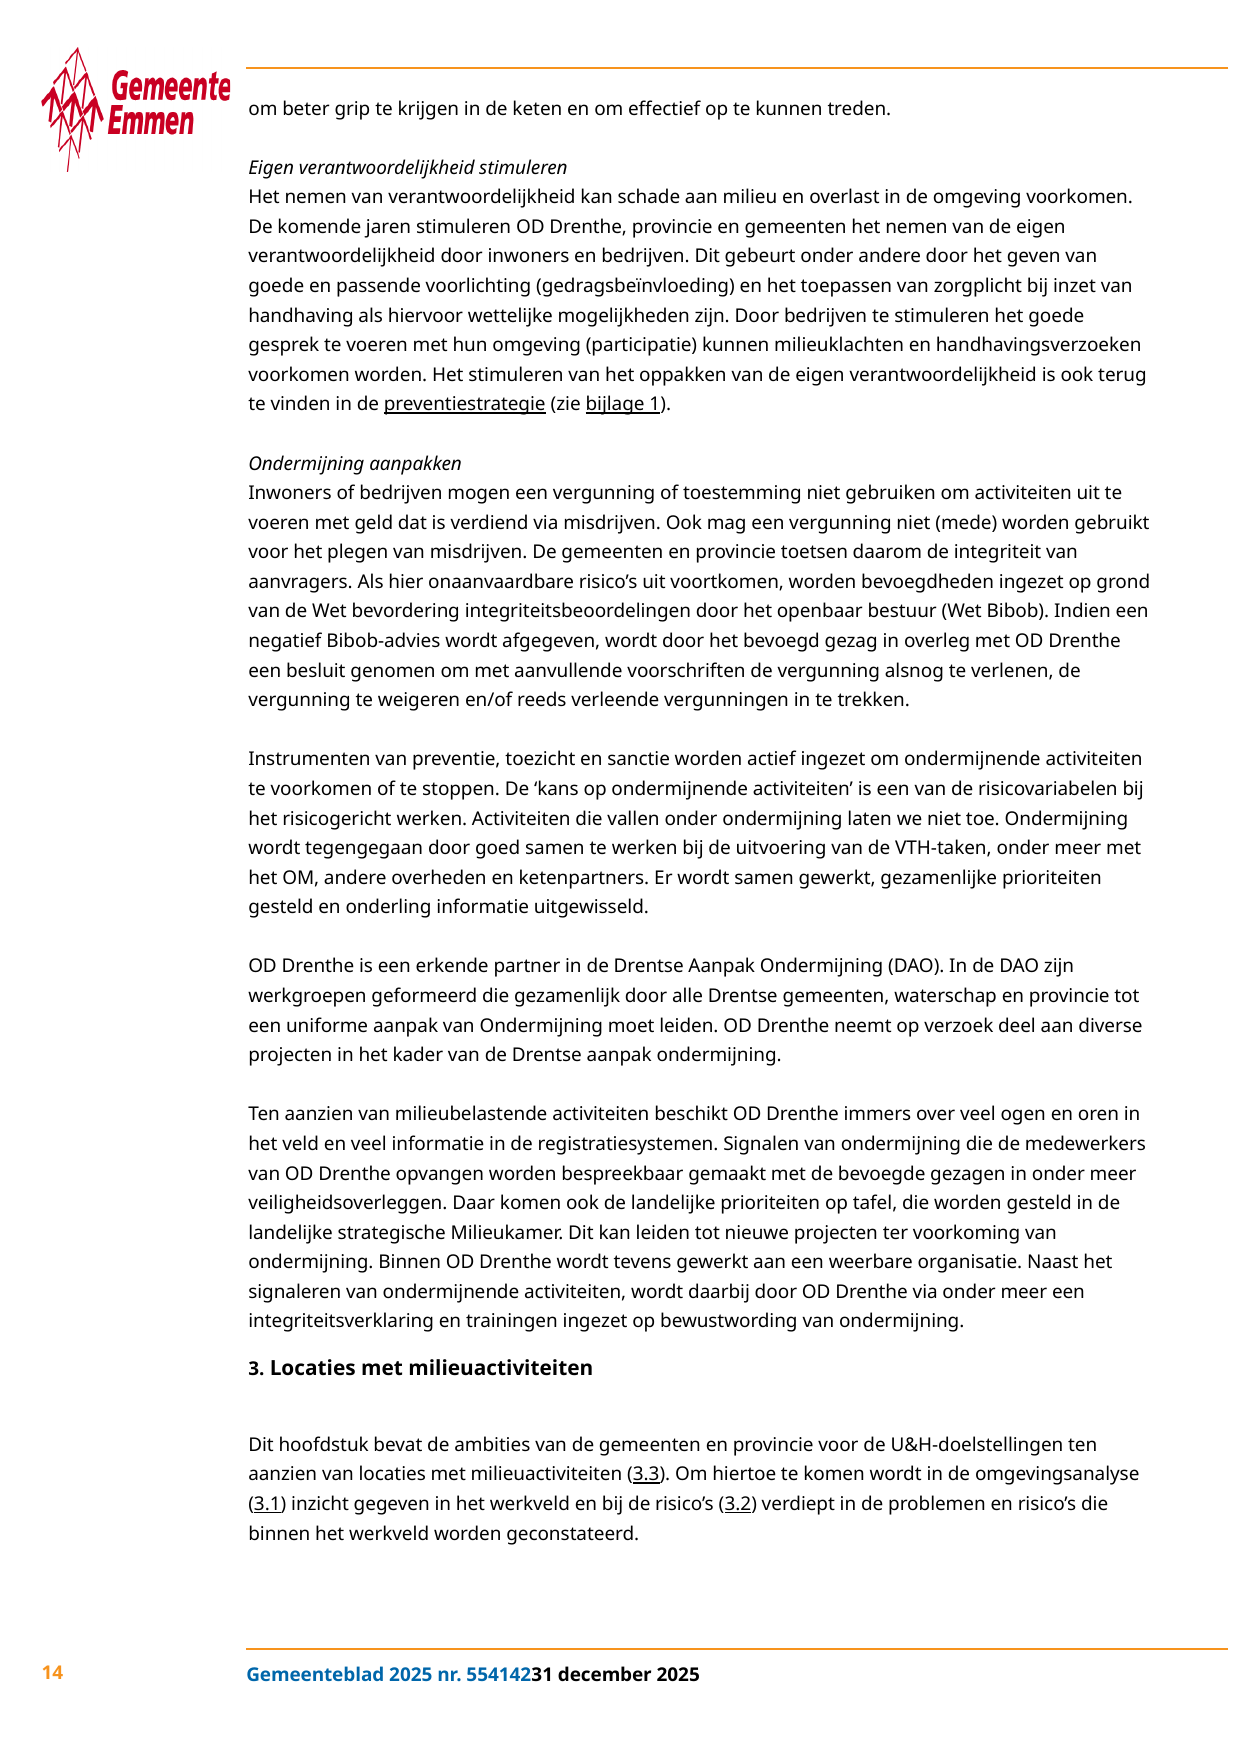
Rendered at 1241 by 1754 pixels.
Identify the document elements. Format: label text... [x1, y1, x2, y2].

text Ten aanzien van milieubelastende activiteiten beschikt OD Drenthe immers over veel ogen en oren in het veld en veel informatie in de registratiesystemen. Signalen van ondermijning die de medewerkers van OD Drenthe opvangen worden bespreekbaar gemaakt met de bevoegde gezagen in onder meer veiligheidsoverleggen. Daar komen ook de landelijke prioriteiten op tafel, die worden gesteld in de landelijke strategische Milieukamer. Dit kan leiden tot nieuwe projecten ter voorkoming van ondermijning. Binnen OD Drenthe wordt tevens gewerkt aan een weerbare organisatie. Naast het signaleren van ondermijnende activiteiten, wordt daarbij door OD Drenthe via onder meer een integriteitsverklaring en trainingen ingezet op bewustwording van ondermijning. [248, 1101, 1152, 1333]
text Inwoners of bedrijven mogen een vergunning of toestemming niet gebruiken om activiteiten uit te voeren met geld dat is verdiend via misdrijven. Ook mag een vergunning niet (mede) worden gebruikt voor het plegen van misdrijven. De gemeenten en provincie toetsen daarom de integriteit van aanvragers. Als hier onaanvaardbare risico’s uit voortkomen, worden bevoegdheden ingezet op grond van de Wet bevordering integriteitsbeoordelingen door het openbaar bestuur (Wet Bibob). Indien een negatief Bibob-advies wordt afgegeven, wordt door het bevoegd gezag in overleg met OD Drenthe een besluit genomen om met aanvullende voorschriften de vergunning alsnog te verlenen, de vergunning te weigeren en/of reeds verleende vergunningen in te trekken. [248, 479, 1152, 712]
text Het nemen van verantwoordelijkheid kan schade aan milieu en overlast in de omgeving voorkomen. De komende jaren stimuleren OD Drenthe, provincie en gemeenten het nemen van de eigen verantwoordelijkheid door inwoners en bedrijven. Dit gebeurt onder andere door het geven van goede en passende voorlichting (gedragsbeïnvloeding) en het toepassen van zorgplicht bij inzet van handhaving als hiervoor wettelijke mogelijkheden zijn. Door bedrijven te stimuleren het goede gesprek te voeren met hun omgeving (participatie) kunnen milieuklachten en handhavingsverzoeken voorkomen worden. Het stimuleren van het oppakken van de eigen verantwoordelijkheid is ook terug te vinden in de preventiestrategie (zie bijlage 1). [248, 183, 1152, 416]
text OD Drenthe is een erkende partner in de Drentse Aanpak Ondermijning (DAO). In de DAO zijn werkgroepen geformeerd die gezamenlijk door alle Drentse gemeenten, waterschap en provincie tot een uniforme aanpak van Ondermijning moet leiden. OD Drenthe neemt op verzoek deel aan diverse projecten in het kader van de Drentse aanpak ondermijning. [248, 953, 1152, 1067]
text 3. Locaties met milieuactiviteiten [248, 1353, 1152, 1382]
picture [41, 47, 231, 172]
text Instrumenten van preventie, toezicht en sanctie worden actief ingezet om ondermijnende activiteiten te voorkomen of te stoppen. De ‘kans op ondermijnende activiteiten’ is een van de risicovariabelen bij het risicogericht werken. Activiteiten die vallen onder ondermijning laten we niet toe. Ondermijning wordt tegengegaan door goed samen te werken bij de uitvoering van de VTH-taken, onder meer met het OM, andere overheden en ketenpartners. Er wordt samen gewerkt, gezamenlijke prioriteiten gesteld en onderling informatie uitgewisseld. [248, 746, 1152, 919]
text Eigen verantwoordelijkheid stimuleren [248, 154, 1152, 180]
text Dit hoofdstuk bevat de ambities van de gemeenten en provincie voor de U&H-doelstellingen ten aanzien van locaties met milieuactiviteiten (3.3). Om hiertoe te komen wordt in de omgevingsanalyse (3.1) inzicht gegeven in het werkveld en bij de risico’s (3.2) verdiept in de problemen en risico’s die binnen het werkveld worden geconstateerd. [248, 1431, 1152, 1546]
text Ondermijning aanpakken [248, 450, 1152, 476]
text om beter grip te krijgen in de keten en om effectief op te kunnen treden. [248, 95, 1152, 121]
